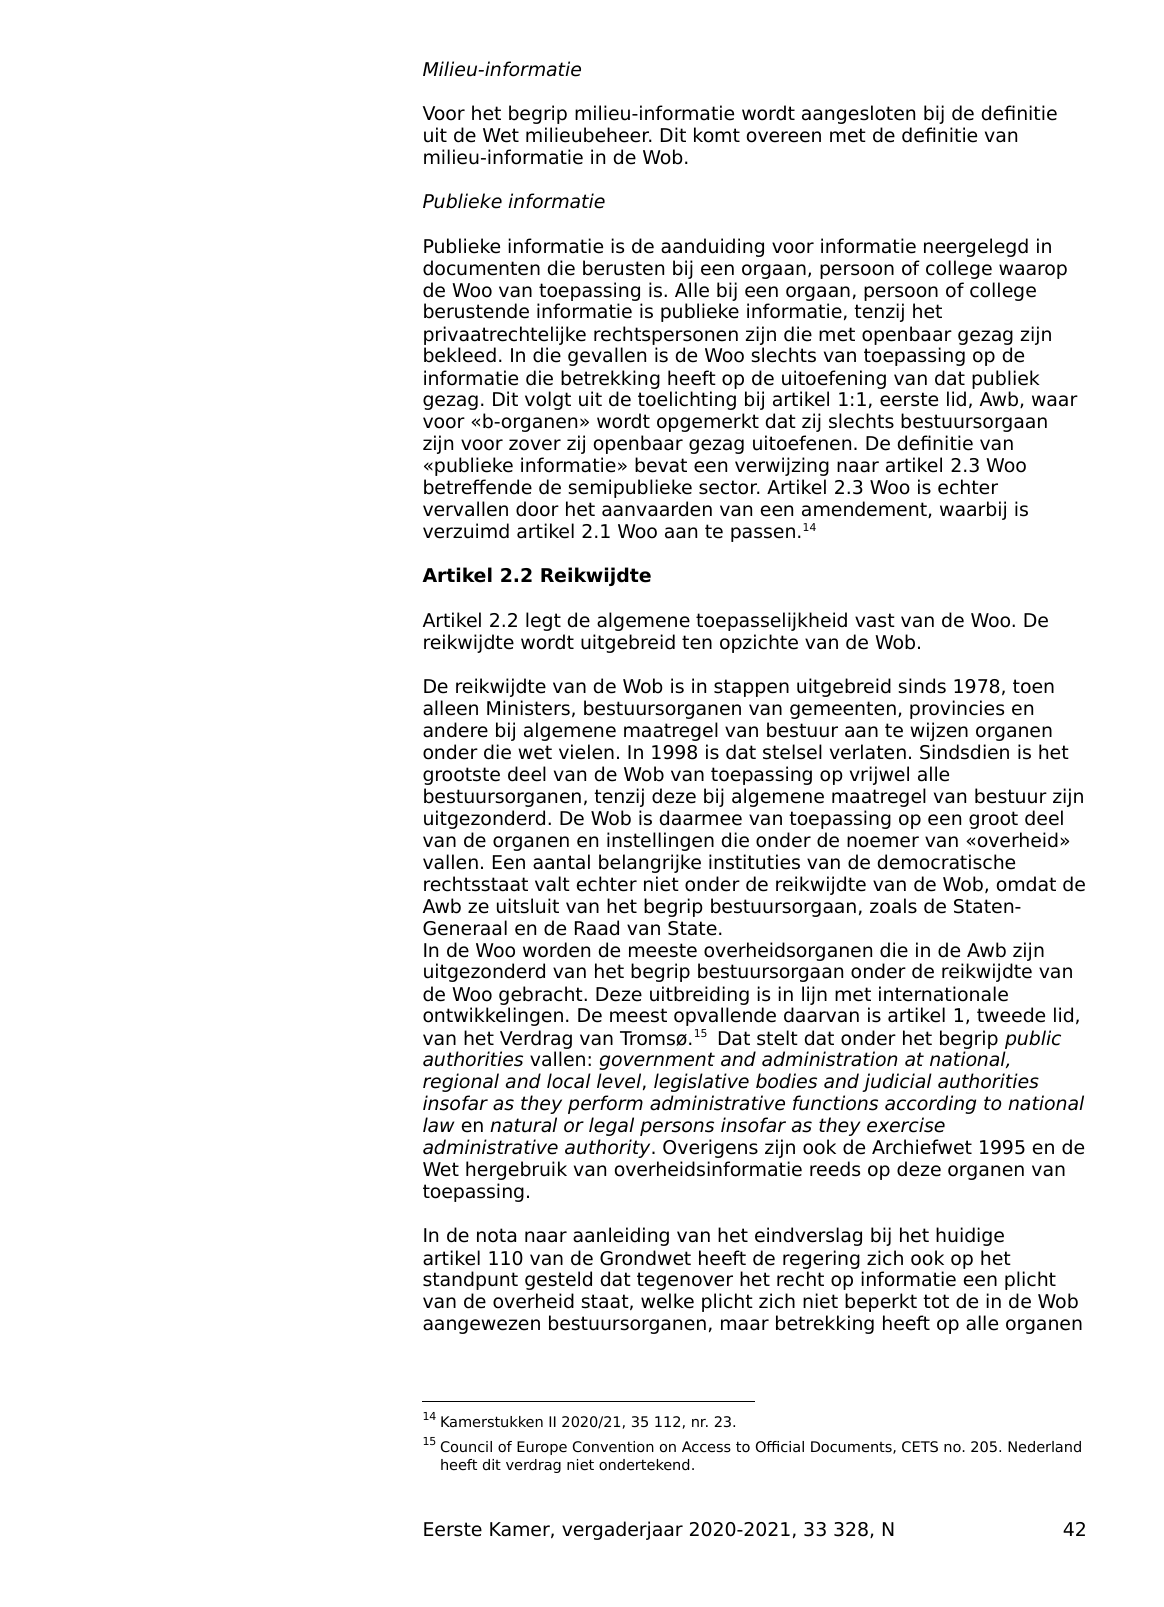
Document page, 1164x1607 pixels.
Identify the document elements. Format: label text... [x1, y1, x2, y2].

text In de Woo worden de meeste overheidsorganen die in de Awb zijn uitgezonderd van het begrip bestuursorgaan onder de reikwijdte van de Woo gebracht. Deze uitbreiding is in lijn met internationale ontwikkelingen. De meest opvallende daarvan is artikel 1, tweede lid, van het Verdrag van Tromsø. Dat stelt dat onder het begrip public authorities vallen: government and administration at national, regional and local level, legislative bodies and judicial authorities insofar as they perform administrative functions according to national law en natural or legal persons insofar as they exercise administrative authority. Overigens zijn ook de Archiefwet 1995 en de Wet hergebruik van overheidsinformatie reeds op deze organen van toepassing. [422, 939, 1087, 1203]
text De reikwijdte van de Wob is in stappen uitgebreid sinds 1978, toen alleen Ministers, bestuursorganen van gemeenten, provincies en andere bij algemene maatregel van bestuur aan te wijzen organen onder die wet vielen. In 1998 is dat stelsel verlaten. Sindsdien is het grootste deel van de Wob van toepassing op vrijwel alle bestuursorganen, tenzij deze bij algemene maatregel van bestuur zijn uitgezonderd. De Wob is daarmee van toepassing op een groot deel van de organen en instellingen die onder de noemer van «overheid» vallen. Een aantal belangrijke instituties van de democratische rechtsstaat valt echter niet onder de reikwijdte van de Wob, omdat de Awb ze uitsluit van het begrip bestuursorgaan, zoals de Staten-Generaal en de Raad van State. [422, 676, 1087, 939]
text Kamerstukken II 2020/21, 35 112, nr. 23. [422, 1410, 1087, 1432]
text Council of Europe Convention on Access to Official Documents, CETS no. 205. Nederland heeft dit verdrag niet ondertekend. [422, 1435, 1087, 1474]
subtitle Publieke informatie [422, 191, 1087, 213]
subtitle Milieu-informatie [422, 59, 1087, 81]
text Voor het begrip milieu-informatie wordt aangesloten bij de definitie uit de Wet milieubeheer. Dit komt overeen met de definitie van milieu-informatie in de Wob. [422, 103, 1087, 169]
text Publieke informatie is de aanduiding voor informatie neergelegd in documenten die berusten bij een orgaan, persoon of college waarop de Woo van toepassing is. Alle bij een orgaan, persoon of college berustende informatie is publieke informatie, tenzij het privaatrechtelijke rechtspersonen zijn die met openbaar gezag zijn bekleed. In die gevallen is de Woo slechts van toepassing op de informatie die betrekking heeft op de uitoefening van dat publiek gezag. Dit volgt uit de toelichting bij artikel 1:1, eerste lid, Awb, waar voor «b-organen» wordt opgemerkt dat zij slechts bestuursorgaan zijn voor zover zij openbaar gezag uitoefenen. De definitie van «publieke informatie» bevat een verwijzing naar artikel 2.3 Woo betreffende de semipublieke sector. Artikel 2.3 Woo is echter vervallen door het aanvaarden van een amendement, waarbij is verzuimd artikel 2.1 Woo aan te passen. [422, 236, 1087, 543]
subtitle Artikel 2.2 Reikwijdte [422, 565, 1087, 587]
text Artikel 2.2 legt de algemene toepasselijkheid vast van de Woo. De reikwijdte wordt uitgebreid ten opzichte van de Wob. [422, 609, 1087, 653]
text In de nota naar aanleiding van het eindverslag bij het huidige artikel 110 van de Grondwet heeft de regering zich ook op het standpunt gesteld dat tegenover het recht op informatie een plicht van de overheid staat, welke plicht zich niet beperkt tot de in de Wob aangewezen bestuursorganen, maar betrekking heeft op alle organen [422, 1225, 1087, 1335]
